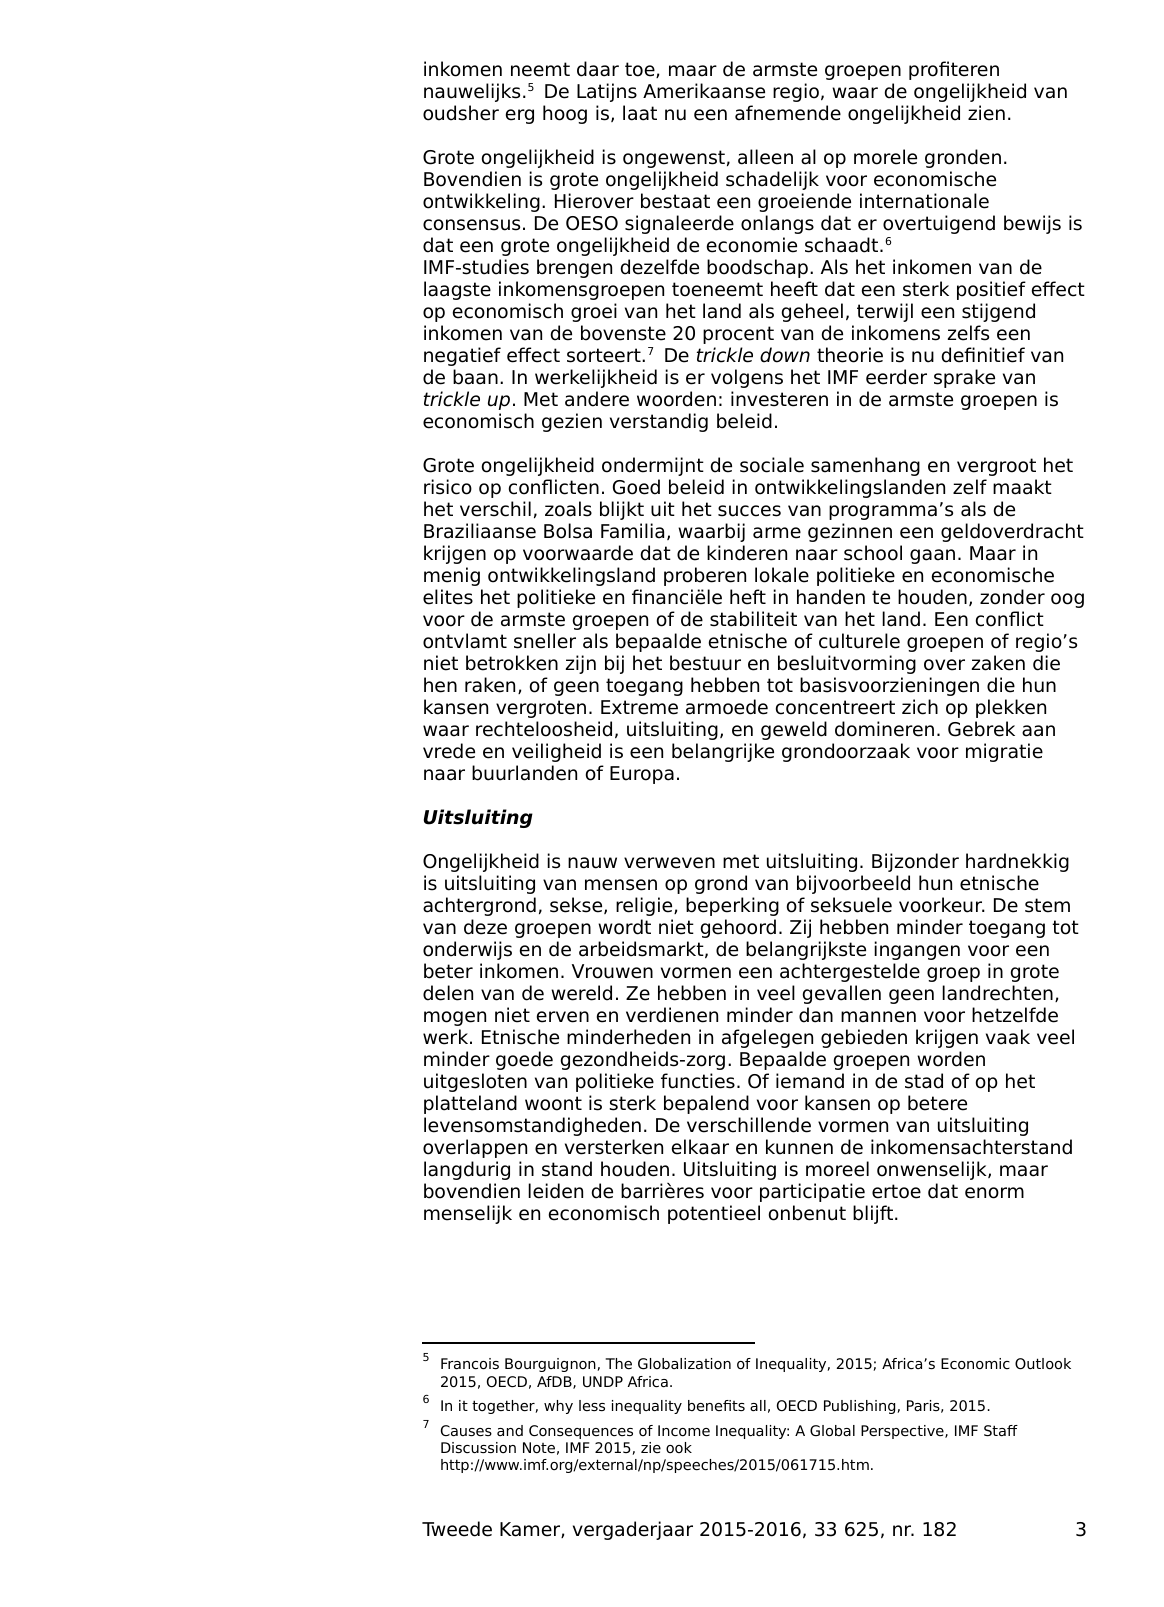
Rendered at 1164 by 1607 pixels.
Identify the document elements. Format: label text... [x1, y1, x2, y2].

text IMF-studies brengen dezelfde boodschap. Als het inkomen van de laagste inkomensgroepen toeneemt heeft dat een sterk positief effect op economisch groei van het land als geheel, terwijl een stijgend inkomen van de bovenste 20 procent van de inkomens zelfs een negatief effect sorteert. De trickle down theorie is nu definitief van de baan. In werkelijkheid is er volgens het IMF eerder sprake van trickle up. Met andere woorden: investeren in de armste groepen is economisch gezien verstandig beleid. [422, 257, 1087, 433]
text Causes and Consequences of Income Inequality: A Global Perspective, IMF Staff Discussion Note, IMF 2015, zie ook http://www.imf.org/external/np/speeches/2015/061715.htm. [422, 1418, 1087, 1474]
text Ongelijkheid is nauw verweven met uitsluiting. Bijzonder hardnekkig is uitsluiting van mensen op grond van bijvoorbeeld hun etnische achtergrond, sekse, religie, beperking of seksuele voorkeur. De stem van deze groepen wordt niet gehoord. Zij hebben minder toegang tot onderwijs en de arbeidsmarkt, de belangrijkste ingangen voor een beter inkomen. Vrouwen vormen een achtergestelde groep in grote delen van de wereld. Ze hebben in veel gevallen geen landrechten, mogen niet erven en verdienen minder dan mannen voor hetzelfde werk. Etnische minderheden in afgelegen gebieden krijgen vaak veel minder goede gezondheids-zorg. Bepaalde groepen worden uitgesloten van politieke functies. Of iemand in de stad of op het platteland woont is sterk bepalend voor kansen op betere levensomstandigheden. De verschillende vormen van uitsluiting overlappen en versterken elkaar en kunnen de inkomensachterstand langdurig in stand houden. Uitsluiting is moreel onwenselijk, maar bovendien leiden de barrières voor participatie ertoe dat enorm menselijk en economisch potentieel onbenut blijft. [422, 851, 1087, 1225]
text Francois Bourguignon, The Globalization of Inequality, 2015; Africa’s Economic Outlook 2015, OECD, AfDB, UNDP Africa. [422, 1352, 1087, 1391]
text Grote ongelijkheid is ongewenst, alleen al op morele gronden. Bovendien is grote ongelijkheid schadelijk voor economische ontwikkeling. Hierover bestaat een groeiende internationale consensus. De OESO signaleerde onlangs dat er overtuigend bewijs is dat een grote ongelijkheid de economie schaadt. [422, 147, 1087, 257]
text Grote ongelijkheid ondermijnt de sociale samenhang en vergroot het risico op conflicten. Goed beleid in ontwikkelingslanden zelf maakt het verschil, zoals blijkt uit het succes van programma’s als de Braziliaanse Bolsa Familia, waarbij arme gezinnen een geldoverdracht krijgen op voorwaarde dat de kinderen naar school gaan. Maar in menig ontwikkelingsland proberen lokale politieke en economische elites het politieke en financiële heft in handen te houden, zonder oog voor de armste groepen of de stabiliteit van het land. Een conflict ontvlamt sneller als bepaalde etnische of culturele groepen of regio’s niet betrokken zijn bij het bestuur en besluitvorming over zaken die hen raken, of geen toegang hebben tot basisvoorzieningen die hun kansen vergroten. Extreme armoede concentreert zich op plekken waar rechteloosheid, uitsluiting, en geweld domineren. Gebrek aan vrede en veiligheid is een belangrijke grondoorzaak voor migratie naar buurlanden of Europa. [422, 455, 1087, 785]
text In it together, why less inequality benefits all, OECD Publishing, Paris, 2015. [422, 1393, 1087, 1416]
subtitle Uitsluiting [422, 807, 1087, 829]
text inkomen neemt daar toe, maar de armste groepen profiteren nauwelijks. De Latijns Amerikaanse regio, waar de ongelijkheid van oudsher erg hoog is, laat nu een afnemende ongelijkheid zien. [422, 59, 1087, 125]
